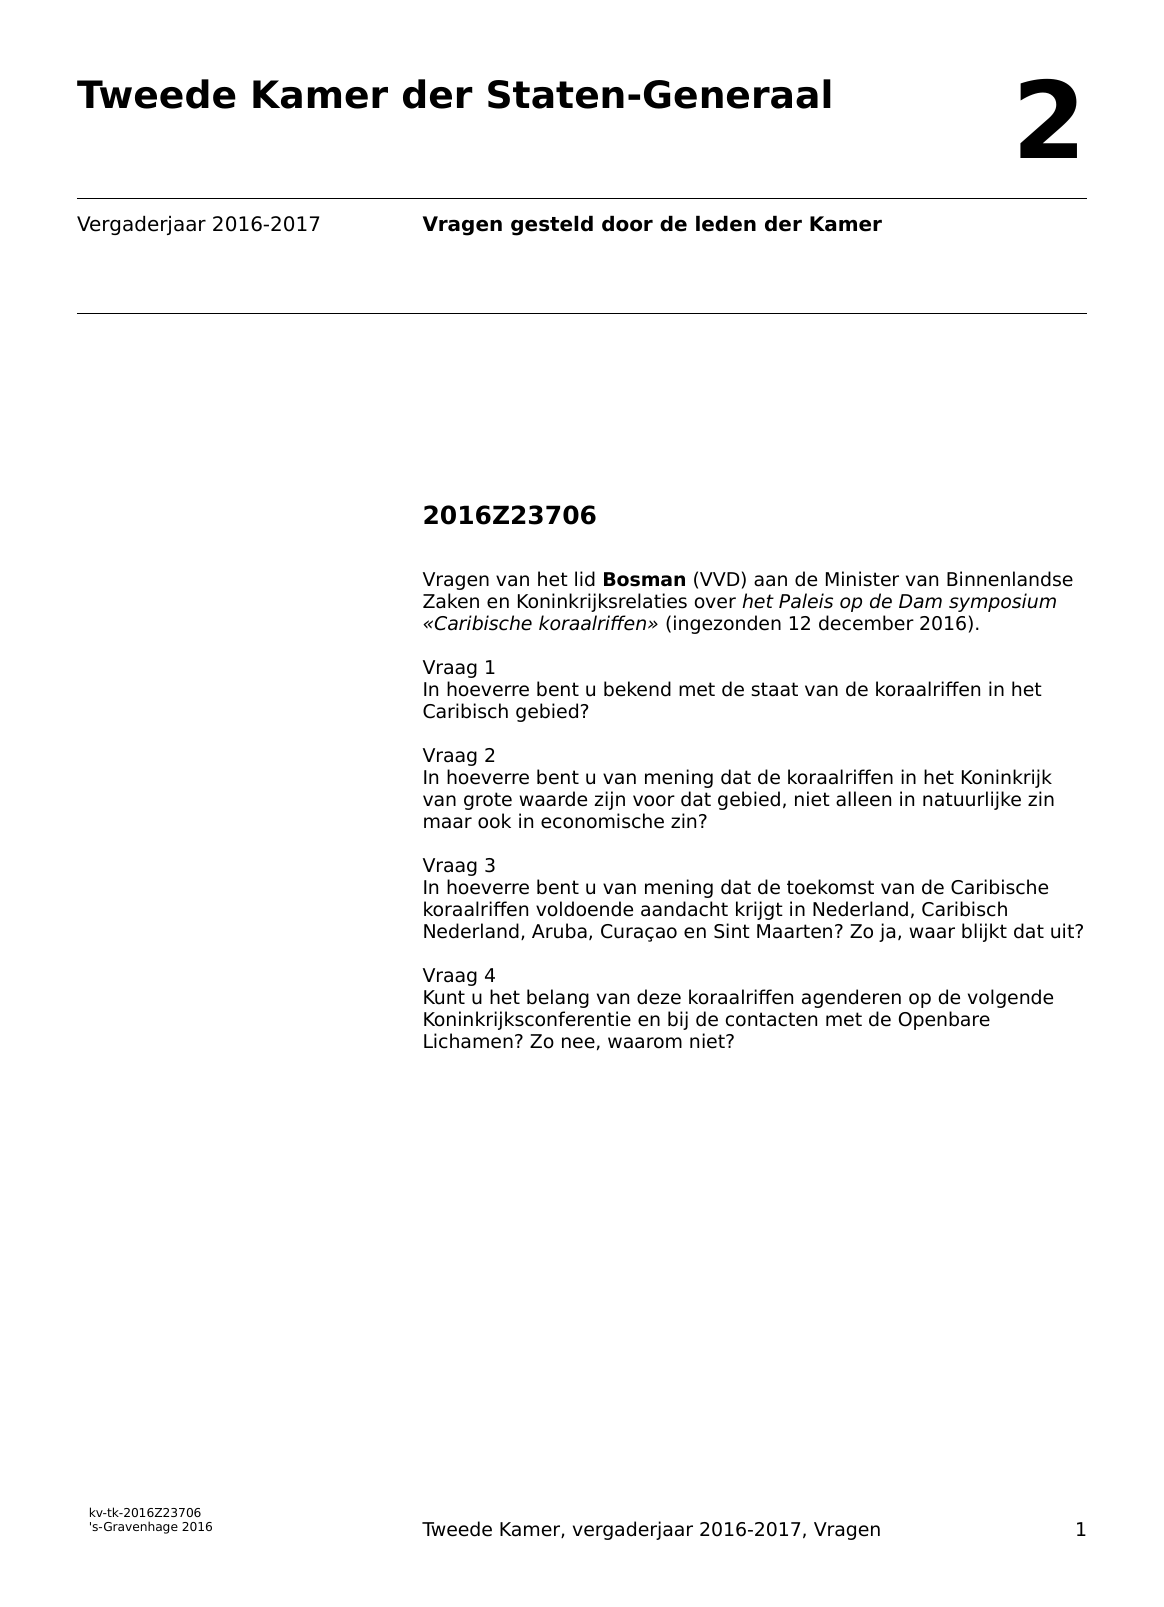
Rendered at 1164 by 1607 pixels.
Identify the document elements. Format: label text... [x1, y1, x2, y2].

table_header Tweede Kamer der Staten-Generaal [77, 59, 886, 198]
text Vraag 2 [422, 745, 1087, 767]
table_header 2 [886, 59, 1087, 198]
text Kunt u het belang van deze koraalriffen agenderen op de volgende Koninkrijksconferentie en bij de contacten met de Openbare Lichamen? Zo nee, waarom niet? [422, 987, 1087, 1053]
text Vragen van het lid Bosman (VVD) aan de Minister van Binnenlandse Zaken en Koninkrijksrelaties over het Paleis op de Dam symposium «Caribische koraalriffen» (ingezonden 12 december 2016). [422, 569, 1087, 635]
text 's-Gravenhage 2016 [88, 1520, 323, 1534]
text In hoeverre bent u van mening dat de koraalriffen in het Koninkrijk van grote waarde zijn voor dat gebied, niet alleen in natuurlijke zin maar ook in economische zin? [422, 767, 1087, 833]
table_cell Vergaderjaar 2016-2017 [77, 199, 422, 313]
text 2016Z23706 [422, 501, 1087, 531]
text In hoeverre bent u bekend met de staat van de koraalriffen in het Caribisch gebied? [422, 679, 1087, 723]
text kv-tk-2016Z23706 [88, 1506, 323, 1520]
table_cell Vragen gesteld door de leden der Kamer [422, 199, 1087, 313]
text Vraag 1 [422, 657, 1087, 679]
text Vraag 3 [422, 855, 1087, 877]
text In hoeverre bent u van mening dat de toekomst van de Caribische koraalriffen voldoende aandacht krijgt in Nederland, Caribisch Nederland, Aruba, Curaçao en Sint Maarten? Zo ja, waar blijkt dat uit? [422, 877, 1087, 943]
text Vraag 4 [422, 965, 1087, 987]
